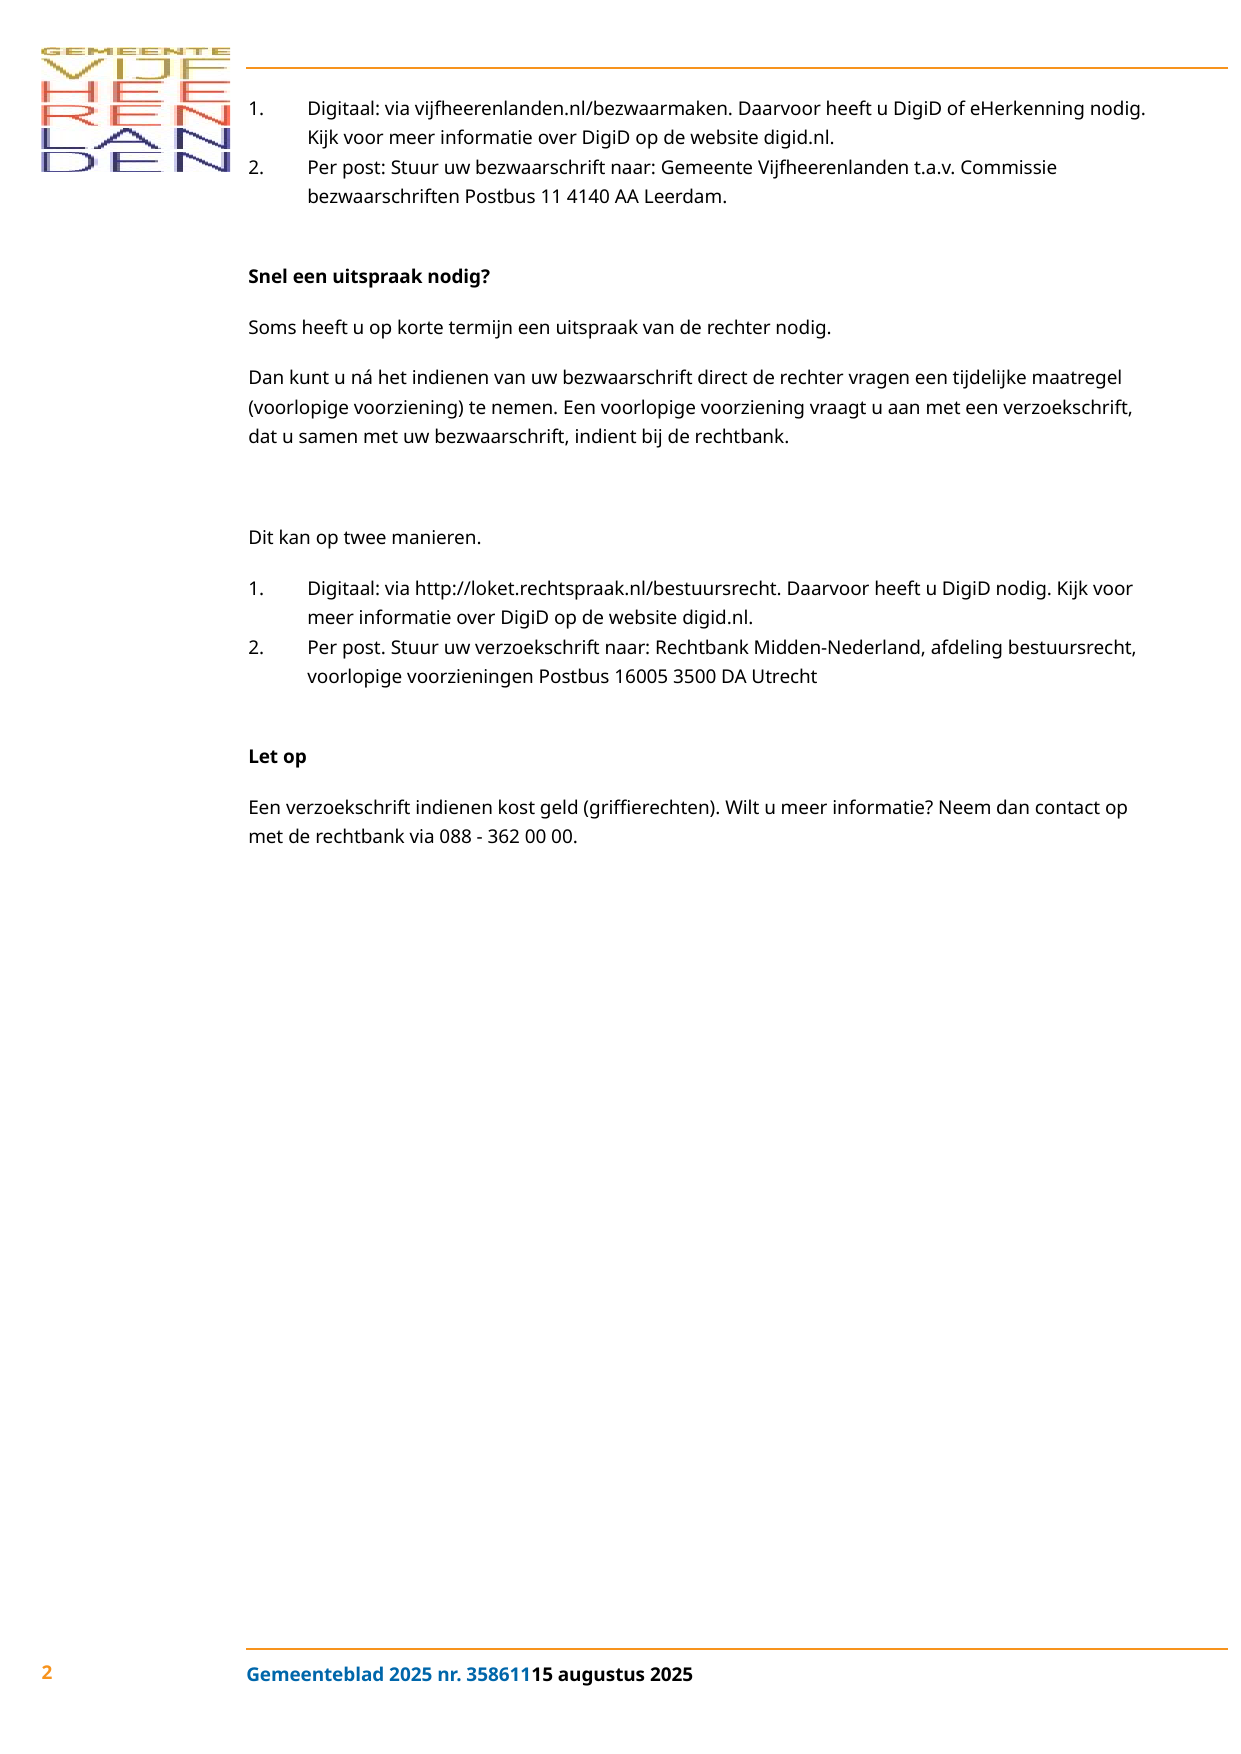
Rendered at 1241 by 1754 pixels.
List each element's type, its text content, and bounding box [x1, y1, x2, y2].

picture [41, 47, 231, 172]
text Dan kunt u ná het indienen van uw bezwaarschrift direct de rechter vragen een tijdelijke maatregel (voorlopige voorziening) te nemen. Een voorlopige voorziening vraagt u aan met een verzoekschrift, dat u samen met uw bezwaarschrift, indient bij de rechtbank. [248, 364, 1152, 449]
list Per post. Stuur uw verzoekschrift naar: Rechtbank Midden-Nederland, afdeling bestuursrecht, voorlopige voorzieningen Postbus 16005 3500 DA Utrecht [248, 634, 1152, 689]
list Digitaal: via http://loket.rechtspraak.nl/bestuursrecht. Daarvoor heeft u DigiD nodig. Kijk voor meer informatie over DigiD op de website digid.nl. [248, 575, 1152, 630]
text Snel een uitspraak nodig? [248, 263, 1152, 289]
list Digitaal: via vijfheerenlanden.nl/bezwaarmaken. Daarvoor heeft u DigiD of eHerkenning nodig. Kijk voor meer informatie over DigiD op de website digid.nl. [248, 95, 1152, 150]
text Een verzoekschrift indienen kost geld (griffierechten). Wilt u meer informatie? Neem dan contact op met de rechtbank via 088 - 362 00 00. [248, 794, 1152, 849]
text Dit kan op twee manieren. [248, 524, 1152, 550]
text Soms heeft u op korte termijn een uitspraak van de rechter nodig. [248, 314, 1152, 340]
text Let op [248, 743, 1152, 769]
list Per post: Stuur uw bezwaarschrift naar: Gemeente Vijfheerenlanden t.a.v. Commissie bezwaarschriften Postbus 11 4140 AA Leerdam. [248, 154, 1152, 209]
